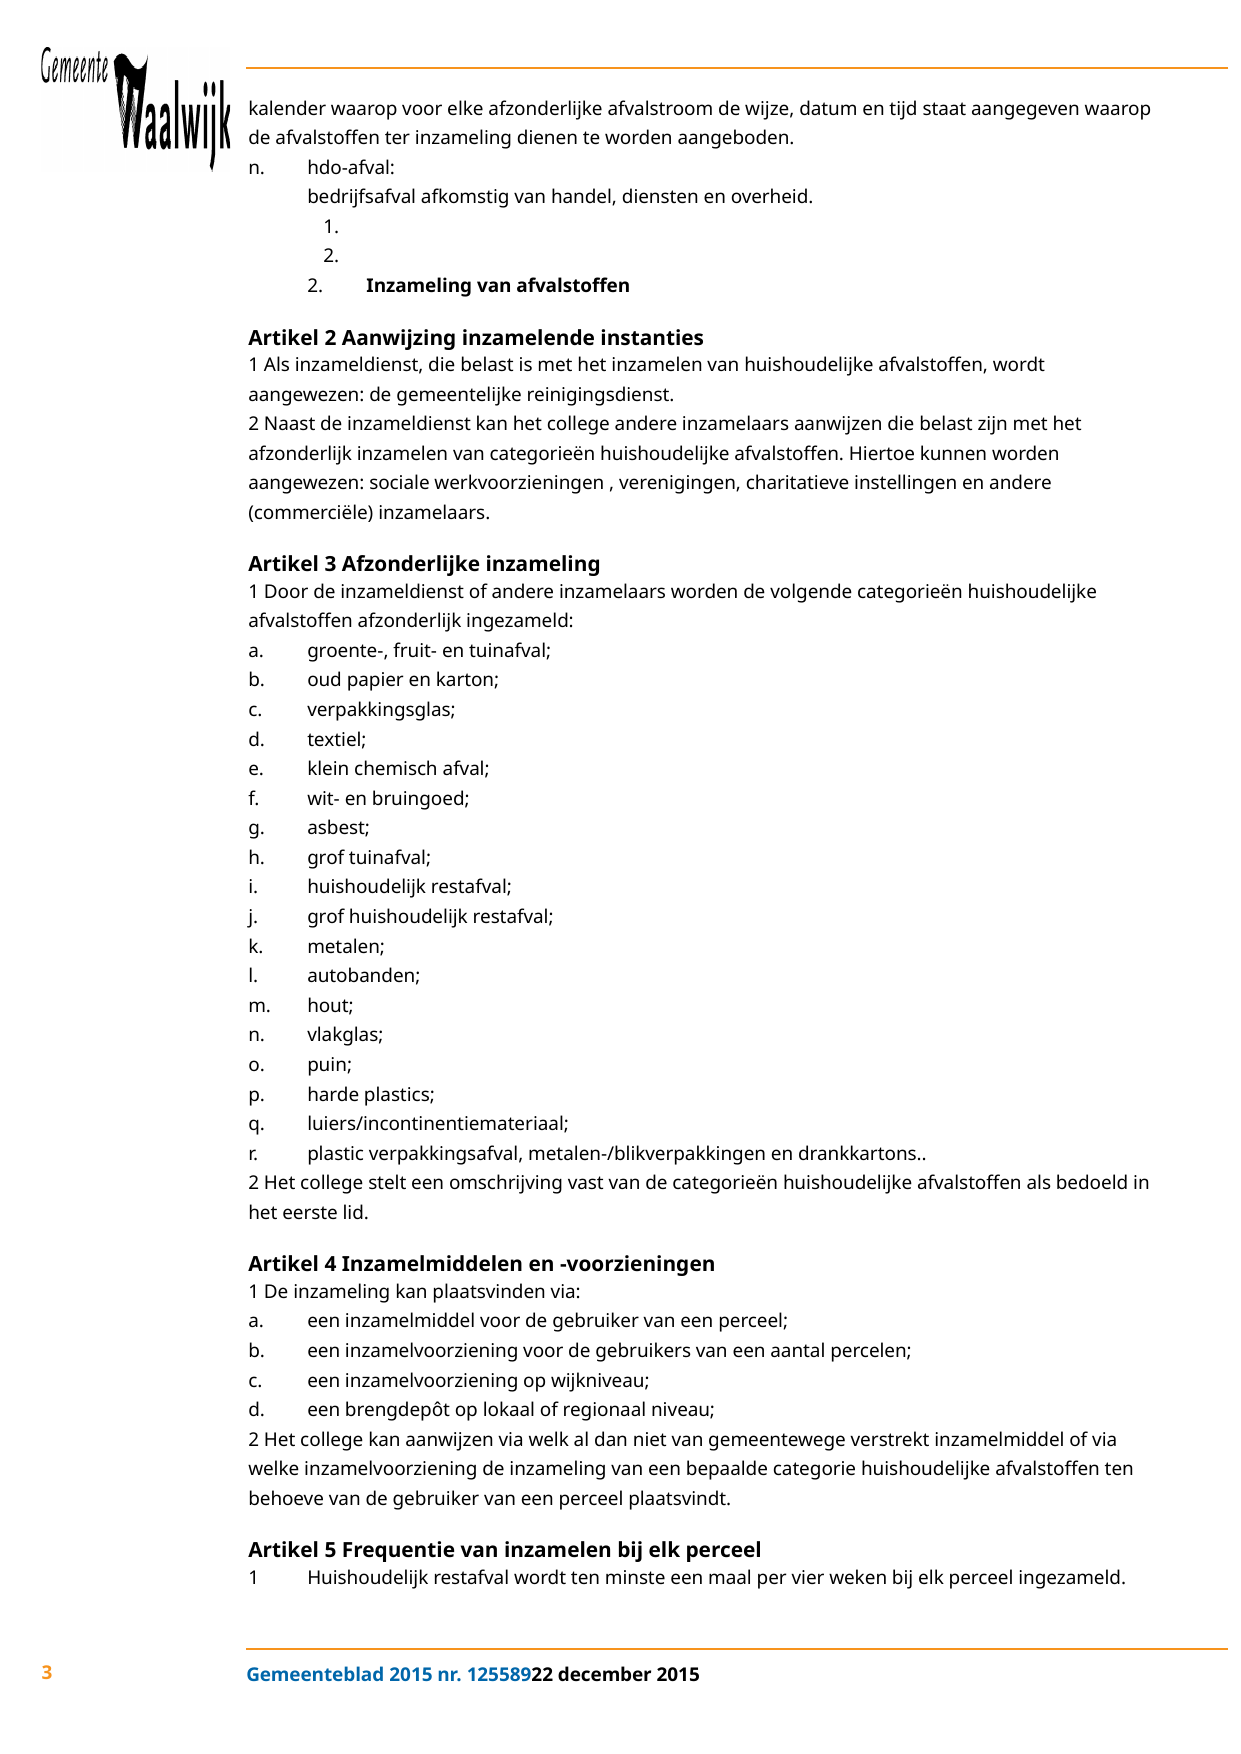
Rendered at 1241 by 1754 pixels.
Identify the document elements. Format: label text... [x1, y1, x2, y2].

list oud papier en karton; [248, 667, 1152, 692]
text 1 Als inzameldienst, die belast is met het inzamelen van huishoudelijke afvalstoffen, wordt aangewezen: de gemeentelijke reinigingsdienst. [248, 351, 1152, 406]
list luiers/incontinentiemateriaal; [248, 1110, 1152, 1136]
list metalen; [248, 933, 1152, 959]
text 2 Het college stelt een omschrijving vast van de categorieën huishoudelijke afvalstoffen als bedoeld in het eerste lid. [248, 1169, 1152, 1225]
list autobanden; [248, 962, 1152, 988]
list Inzameling van afvalstoffen [307, 272, 1152, 298]
list plastic verpakkingsafval, metalen-/blikverpakkingen en drankkartons.. [248, 1140, 1152, 1166]
text 1 Door de inzameldienst of andere inzamelaars worden de volgende categorieën huishoudelijke afvalstoffen afzonderlijk ingezameld: [248, 578, 1152, 633]
text 2 Het college kan aanwijzen via welk al dan niet van gemeentewege verstrekt inzamelmiddel of via welke inzamelvoorziening de inzameling van een bepaalde categorie huishoudelijke afvalstoffen ten behoeve van de gebruiker van een perceel plaatsvindt. [248, 1426, 1152, 1511]
list groente-, fruit- en tuinafval; [248, 637, 1152, 663]
list hout; [248, 992, 1152, 1018]
list verpakkingsglas; [248, 696, 1152, 722]
list een inzamelmiddel voor de gebruiker van een perceel; [248, 1308, 1152, 1333]
list harde plastics; [248, 1081, 1152, 1107]
list puin; [248, 1051, 1152, 1077]
text 1 De inzameling kan plaatsvinden via: [248, 1278, 1152, 1304]
list bedrijfsafval afkomstig van handel, diensten en overheid. [248, 183, 1152, 209]
list een inzamelvoorziening voor de gebruikers van een aantal percelen; [248, 1337, 1152, 1363]
list vlakglas; [248, 1022, 1152, 1047]
text kalender waarop voor elke afzonderlijke afvalstroom de wijze, datum en tijd staat aangegeven waarop de afvalstoffen ter inzameling dienen te worden aangeboden. [248, 95, 1152, 150]
list hdo-afval: [248, 154, 1152, 180]
list textiel; [248, 726, 1152, 752]
list een inzamelvoorziening op wijkniveau; [248, 1367, 1152, 1392]
list klein chemisch afval; [248, 755, 1152, 781]
picture [41, 47, 231, 172]
text Artikel 4 Inzamelmiddelen en -voorzieningen [248, 1249, 1152, 1278]
list grof huishoudelijk restafval; [248, 903, 1152, 929]
list grof tuinafval; [248, 844, 1152, 870]
list huishoudelijk restafval; [248, 874, 1152, 899]
text Artikel 5 Frequentie van inzamelen bij elk perceel [248, 1536, 1152, 1564]
text Artikel 2 Aanwijzing inzamelende instanties [248, 323, 1152, 351]
list een brengdepôt op lokaal of regionaal niveau; [248, 1396, 1152, 1422]
list wit- en bruingoed; [248, 785, 1152, 811]
text Artikel 3 Afzonderlijke inzameling [248, 549, 1152, 578]
list Huishoudelijk restafval wordt ten minste een maal per vier weken bij elk perceel ingezameld. [248, 1564, 1152, 1590]
list asbest; [248, 814, 1152, 840]
text 2 Naast de inzameldienst kan het college andere inzamelaars aanwijzen die belast zijn met het afzonderlijk inzamelen van categorieën huishoudelijke afvalstoffen. Hiertoe kunnen worden aangewezen: sociale werkvoorzieningen , verenigingen, charitatieve instellingen en andere (commerciële) inzamelaars. [248, 410, 1152, 525]
